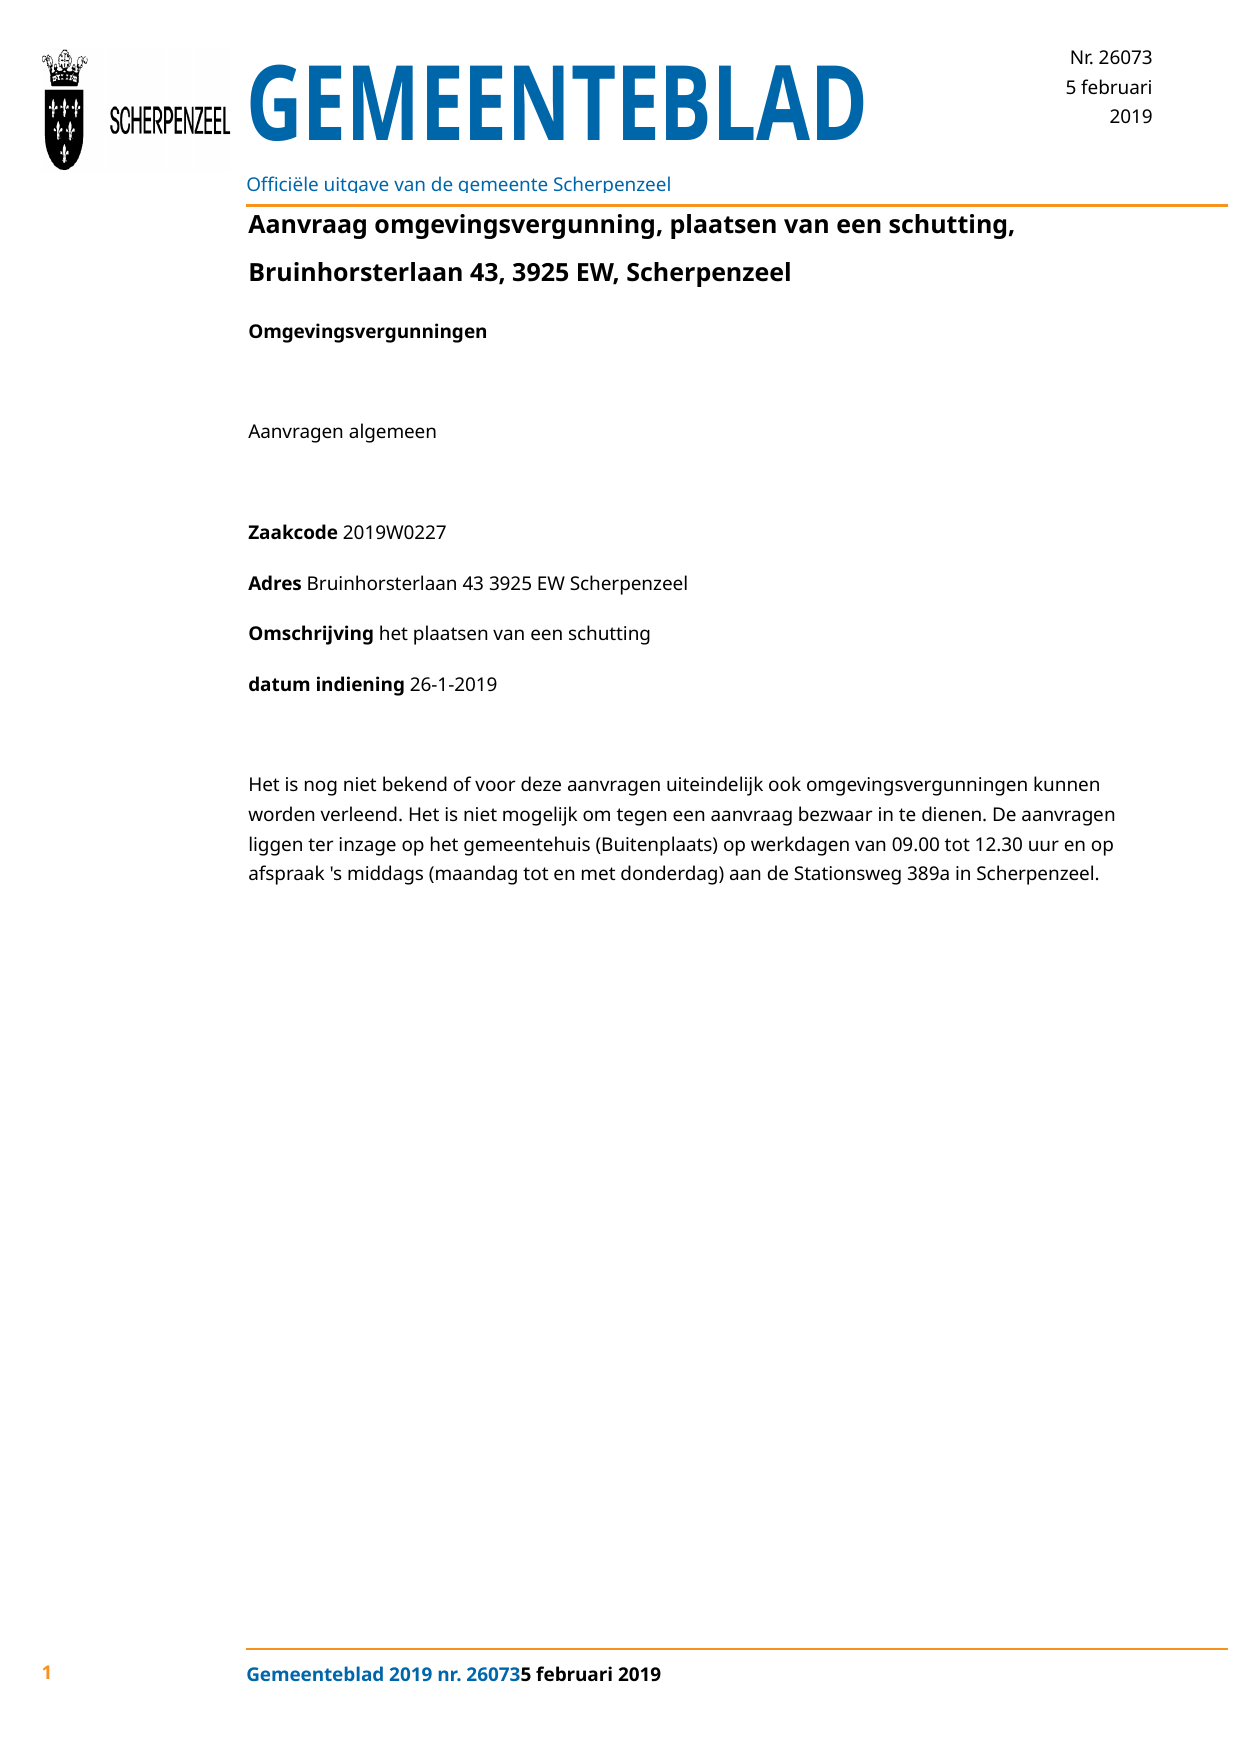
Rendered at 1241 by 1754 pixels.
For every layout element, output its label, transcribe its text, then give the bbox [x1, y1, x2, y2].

text Aanvragen algemeen [248, 419, 1152, 444]
text Aanvraag omgevingsvergunning, plaatsen van een schutting, Bruinhorsterlaan 43, 3925 EW, Scherpenzeel [248, 207, 1152, 288]
text Adres Bruinhorsterlaan 43 3925 EW Scherpenzeel [248, 570, 1152, 596]
text datum indiening 26-1-2019 [248, 671, 1152, 697]
text Het is nog niet bekend of voor deze aanvragen uiteindelijk ook omgevingsvergunningen kunnen worden verleend. Het is niet mogelijk om tegen een aanvraag bezwaar in te dienen. De aanvragen liggen ter inzage op het gemeentehuis (Buitenplaats) op werkdagen van 09.00 tot 12.30 uur en op afspraak 's middags (maandag tot en met donderdag) aan de Stationsweg 389a in Scherpenzeel. [248, 772, 1152, 886]
picture [41, 47, 231, 172]
text Zaakcode 2019W0227 [248, 519, 1152, 545]
text Omschrijving het plaatsen van een schutting [248, 620, 1152, 646]
text Omgevingsvergunningen [248, 318, 1152, 344]
